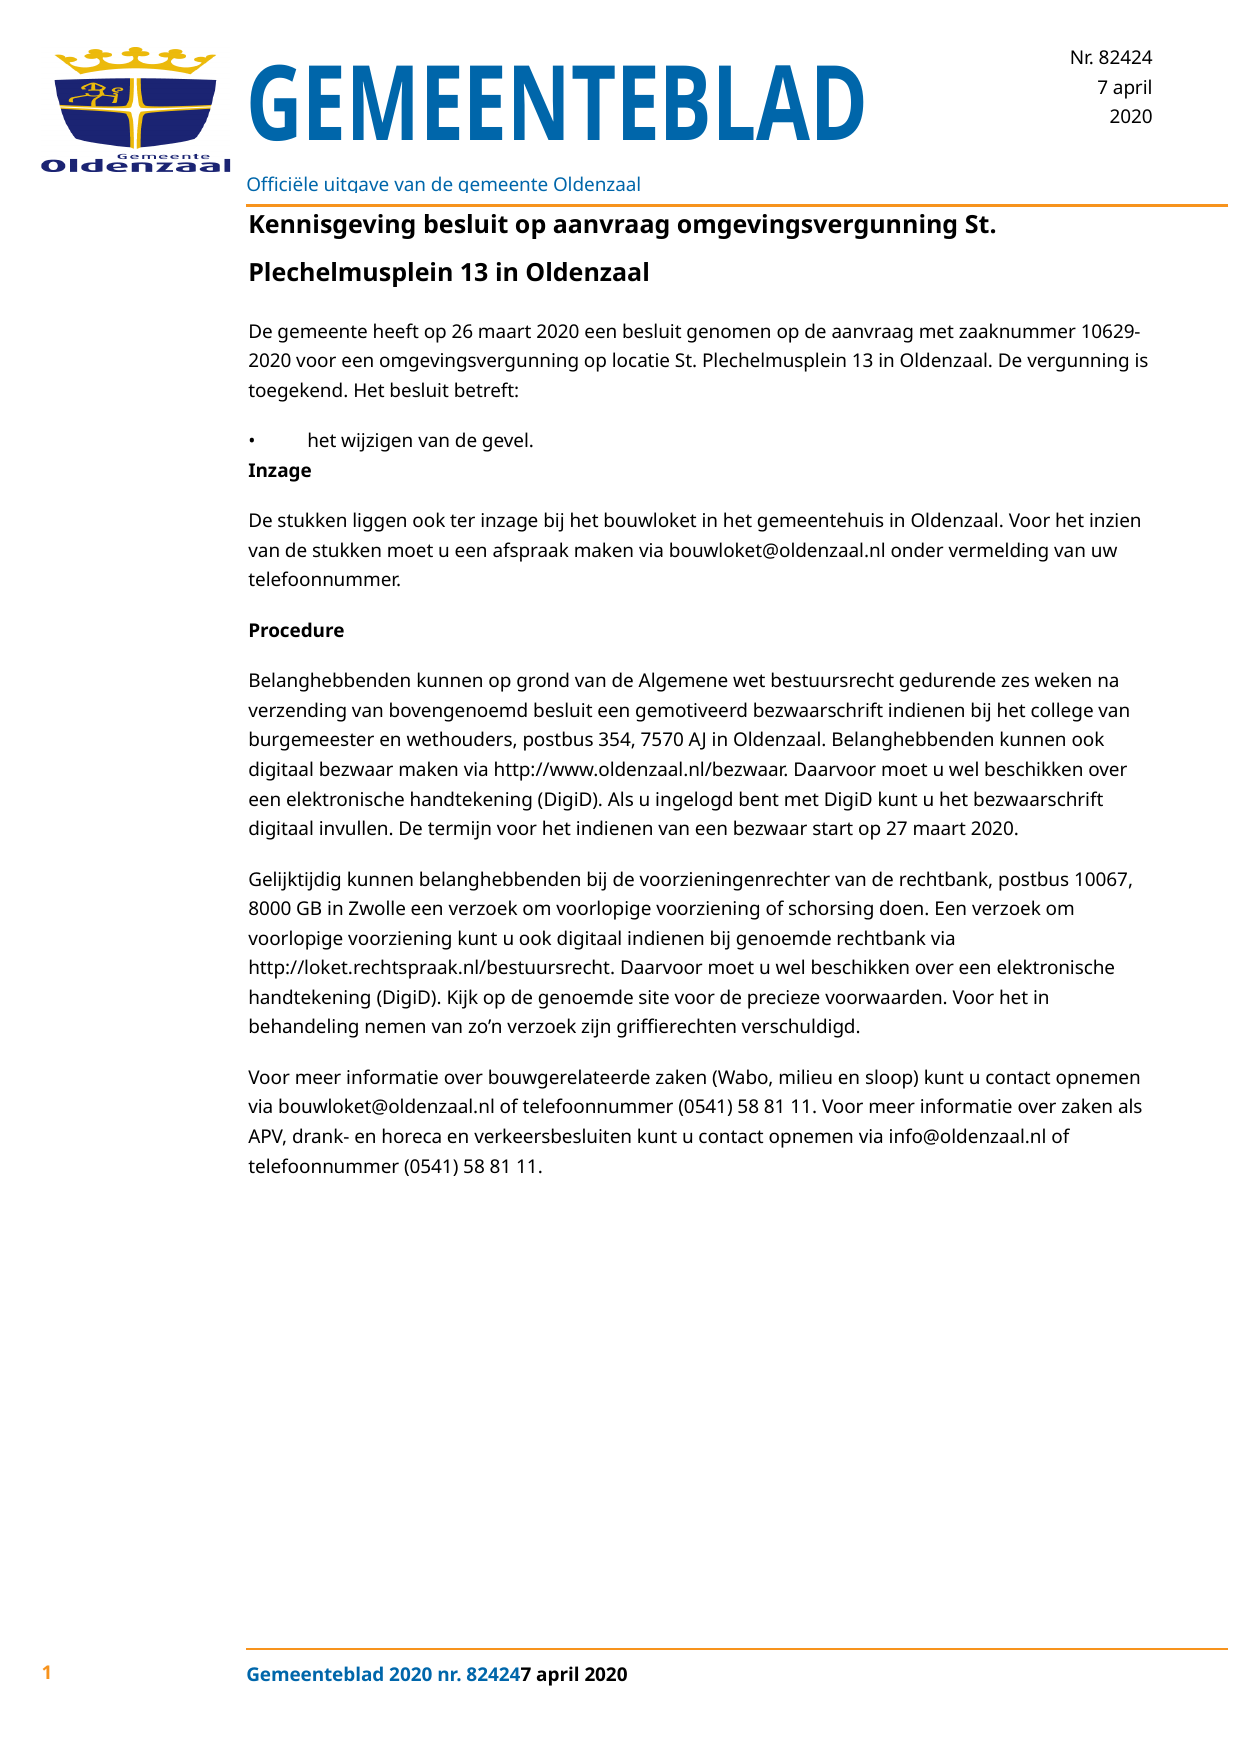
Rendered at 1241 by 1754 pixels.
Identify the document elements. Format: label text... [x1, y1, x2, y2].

text Inzage [248, 457, 1152, 483]
text Belanghebbenden kunnen op grond van de Algemene wet bestuursrecht gedurende zes weken na verzending van bovengenoemd besluit een gemotiveerd bezwaarschrift indienen bij het college van burgemeester en wethouders, postbus 354, 7570 AJ in Oldenzaal. Belanghebbenden kunnen ook digitaal bezwaar maken via http://www.oldenzaal.nl/bezwaar. Daarvoor moet u wel beschikken over een elektronische handtekening (DigiD). Als u ingelogd bent met DigiD kunt u het bezwaarschrift digitaal invullen. De termijn voor het indienen van een bezwaar start op 27 maart 2020. [248, 667, 1152, 841]
text Voor meer informatie over bouwgerelateerde zaken (Wabo, milieu en sloop) kunt u contact opnemen via bouwloket@oldenzaal.nl of telefoonnummer (0541) 58 81 11. Voor meer informatie over zaken als APV, drank- en horeca en verkeersbesluiten kunt u contact opnemen via info@oldenzaal.nl of telefoonnummer (0541) 58 81 11. [248, 1064, 1152, 1179]
text Gelijktijdig kunnen belanghebbenden bij de voorzieningenrechter van de rechtbank, postbus 10067, 8000 GB in Zwolle een verzoek om voorlopige voorziening of schorsing doen. Een verzoek om voorlopige voorziening kunt u ook digitaal indienen bij genoemde rechtbank via http://loket.rechtspraak.nl/bestuursrecht. Daarvoor moet u wel beschikken over een elektronische handtekening (DigiD). Kijk op de genoemde site voor de precieze voorwaarden. Voor het in behandeling nemen van zo’n verzoek zijn griffierechten verschuldigd. [248, 866, 1152, 1039]
text Procedure [248, 617, 1152, 643]
picture [41, 47, 231, 172]
list het wijzigen van de gevel. [248, 427, 1152, 453]
text De gemeente heeft op 26 maart 2020 een besluit genomen op de aanvraag met zaaknummer 10629-2020 voor een omgevingsvergunning op locatie St. Plechelmusplein 13 in Oldenzaal. De vergunning is toegekend. Het besluit betreft: [248, 318, 1152, 403]
text De stukken liggen ook ter inzage bij het bouwloket in het gemeentehuis in Oldenzaal. Voor het inzien van de stukken moet u een afspraak maken via bouwloket@oldenzaal.nl onder vermelding van uw telefoonnummer. [248, 507, 1152, 592]
text Kennisgeving besluit op aanvraag omgevingsvergunning St. Plechelmusplein 13 in Oldenzaal [248, 207, 1152, 288]
